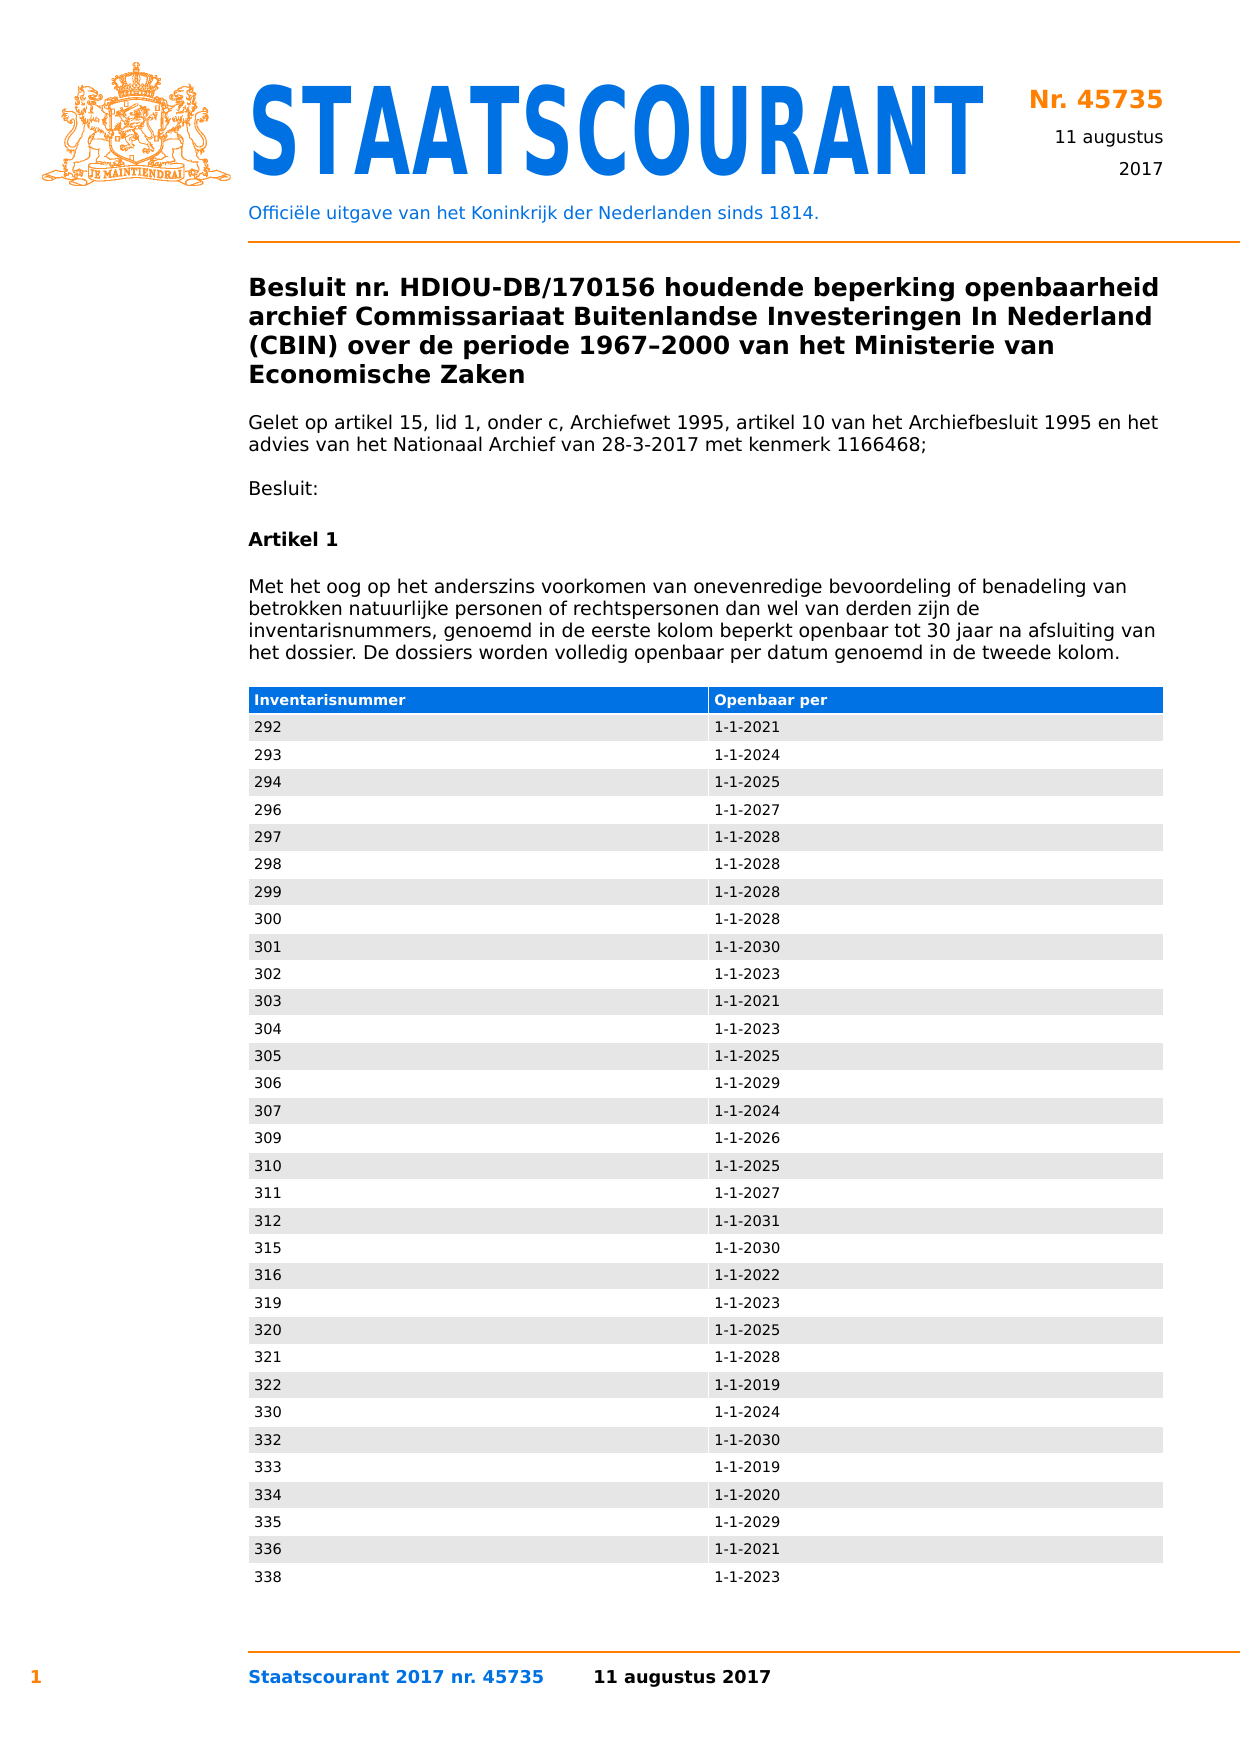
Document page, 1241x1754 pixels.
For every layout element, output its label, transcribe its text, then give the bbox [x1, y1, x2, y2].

table_cell 338 [249, 1564, 708, 1590]
subtitle Artikel 1 [248, 529, 1163, 551]
table_cell 312 [249, 1208, 708, 1234]
table_cell 1-1-2028 [709, 824, 1163, 851]
table_cell 1-1-2021 [709, 1536, 1163, 1563]
table_cell 1-1-2025 [709, 769, 1163, 796]
table_cell 305 [249, 1043, 708, 1070]
table_cell 292 [249, 715, 708, 741]
table_cell 307 [249, 1098, 708, 1124]
text Gelet op artikel 15, lid 1, onder c, Archiefwet 1995, artikel 10 van het Archiefbesluit 1995 en het advies van het Nationaal Archief van 28-3-2017 met kenmerk 1166468; [248, 412, 1163, 456]
table_cell 1-1-2029 [709, 1071, 1163, 1097]
table_cell 309 [249, 1126, 708, 1152]
table_cell 1-1-2025 [709, 1317, 1163, 1344]
table_cell 330 [249, 1400, 708, 1426]
table_cell 1-1-2028 [709, 1345, 1163, 1371]
table_cell 1-1-2023 [709, 1016, 1163, 1042]
text Met het oog op het anderszins voorkomen van onevenredige bevoordeling of benadeling van betrokken natuurlijke personen of rechtspersonen dan wel van derden zijn de inventarisnummers, genoemd in de eerste kolom beperkt openbaar tot 30 jaar na afsluiting van het dossier. De dossiers worden volledig openbaar per datum genoemd in de tweede kolom. [248, 576, 1163, 664]
table_cell 1-1-2023 [709, 1290, 1163, 1316]
table_header [25, 62, 248, 241]
table_cell 296 [249, 797, 708, 823]
table_cell 300 [249, 906, 708, 933]
table_cell 1-1-2022 [709, 1263, 1163, 1289]
table_cell Officiële uitgave van het Koninkrijk der Nederlanden sinds 1814. [248, 203, 1240, 241]
table_cell 311 [249, 1180, 708, 1207]
table_cell 1-1-2023 [709, 961, 1163, 987]
picture [41, 62, 231, 186]
table_cell 293 [249, 742, 708, 768]
table_cell 1-1-2028 [709, 879, 1163, 905]
table_header Nr. 45735 [998, 62, 1240, 121]
table_cell 319 [249, 1290, 708, 1316]
table_cell 2017 [998, 153, 1240, 203]
table_cell 294 [249, 769, 708, 796]
table_cell 1-1-2019 [709, 1372, 1163, 1398]
table_cell 1-1-2024 [709, 742, 1163, 768]
table_cell 1-1-2021 [709, 989, 1163, 1015]
table_cell 302 [249, 961, 708, 987]
table_cell 1-1-2025 [709, 1043, 1163, 1070]
table_cell 321 [249, 1345, 708, 1371]
table_cell 1-1-2024 [709, 1400, 1163, 1426]
table_cell 1-1-2029 [709, 1509, 1163, 1535]
table_header Openbaar per [709, 687, 1163, 713]
table_cell 1-1-2020 [709, 1482, 1163, 1508]
table_header Inventarisnummer [249, 687, 708, 713]
table_cell 1-1-2027 [709, 1180, 1163, 1207]
table_cell 306 [249, 1071, 708, 1097]
table_cell 316 [249, 1263, 708, 1289]
table_cell 1-1-2023 [709, 1564, 1163, 1590]
table_cell 1-1-2019 [709, 1454, 1163, 1481]
table_cell 1-1-2024 [709, 1098, 1163, 1124]
table_cell 303 [249, 989, 708, 1015]
table_cell 1-1-2025 [709, 1153, 1163, 1179]
table_cell 1-1-2028 [709, 852, 1163, 878]
table_cell 299 [249, 879, 708, 905]
table_cell 1-1-2028 [709, 906, 1163, 933]
table_cell 1-1-2030 [709, 934, 1163, 960]
table_cell 335 [249, 1509, 708, 1535]
subtitle Besluit nr. HDIOU-DB/170156 houdende beperking openbaarheid archief Commissariaat Buitenlandse Investeringen In Nederland (CBIN) over de periode 1967–2000 van het Ministerie van Economische Zaken [248, 273, 1163, 390]
table_cell 332 [249, 1427, 708, 1453]
table_cell 1-1-2030 [709, 1427, 1163, 1453]
table_cell 297 [249, 824, 708, 851]
table_cell 320 [249, 1317, 708, 1344]
table_cell 304 [249, 1016, 708, 1042]
table_cell 333 [249, 1454, 708, 1481]
table_cell 315 [249, 1235, 708, 1261]
table_cell 1-1-2027 [709, 797, 1163, 823]
table_cell 322 [249, 1372, 708, 1398]
table_cell 11 augustus [998, 121, 1240, 153]
table_cell 298 [249, 852, 708, 878]
table_cell 301 [249, 934, 708, 960]
table_cell 1-1-2021 [709, 715, 1163, 741]
table_cell 1-1-2031 [709, 1208, 1163, 1234]
table_cell 1-1-2026 [709, 1126, 1163, 1152]
table_cell 310 [249, 1153, 708, 1179]
table_cell 336 [249, 1536, 708, 1563]
table_cell 334 [249, 1482, 708, 1508]
table_cell 1-1-2030 [709, 1235, 1163, 1261]
text Besluit: [248, 477, 1163, 499]
table_header STAATSCOURANT [248, 62, 998, 203]
